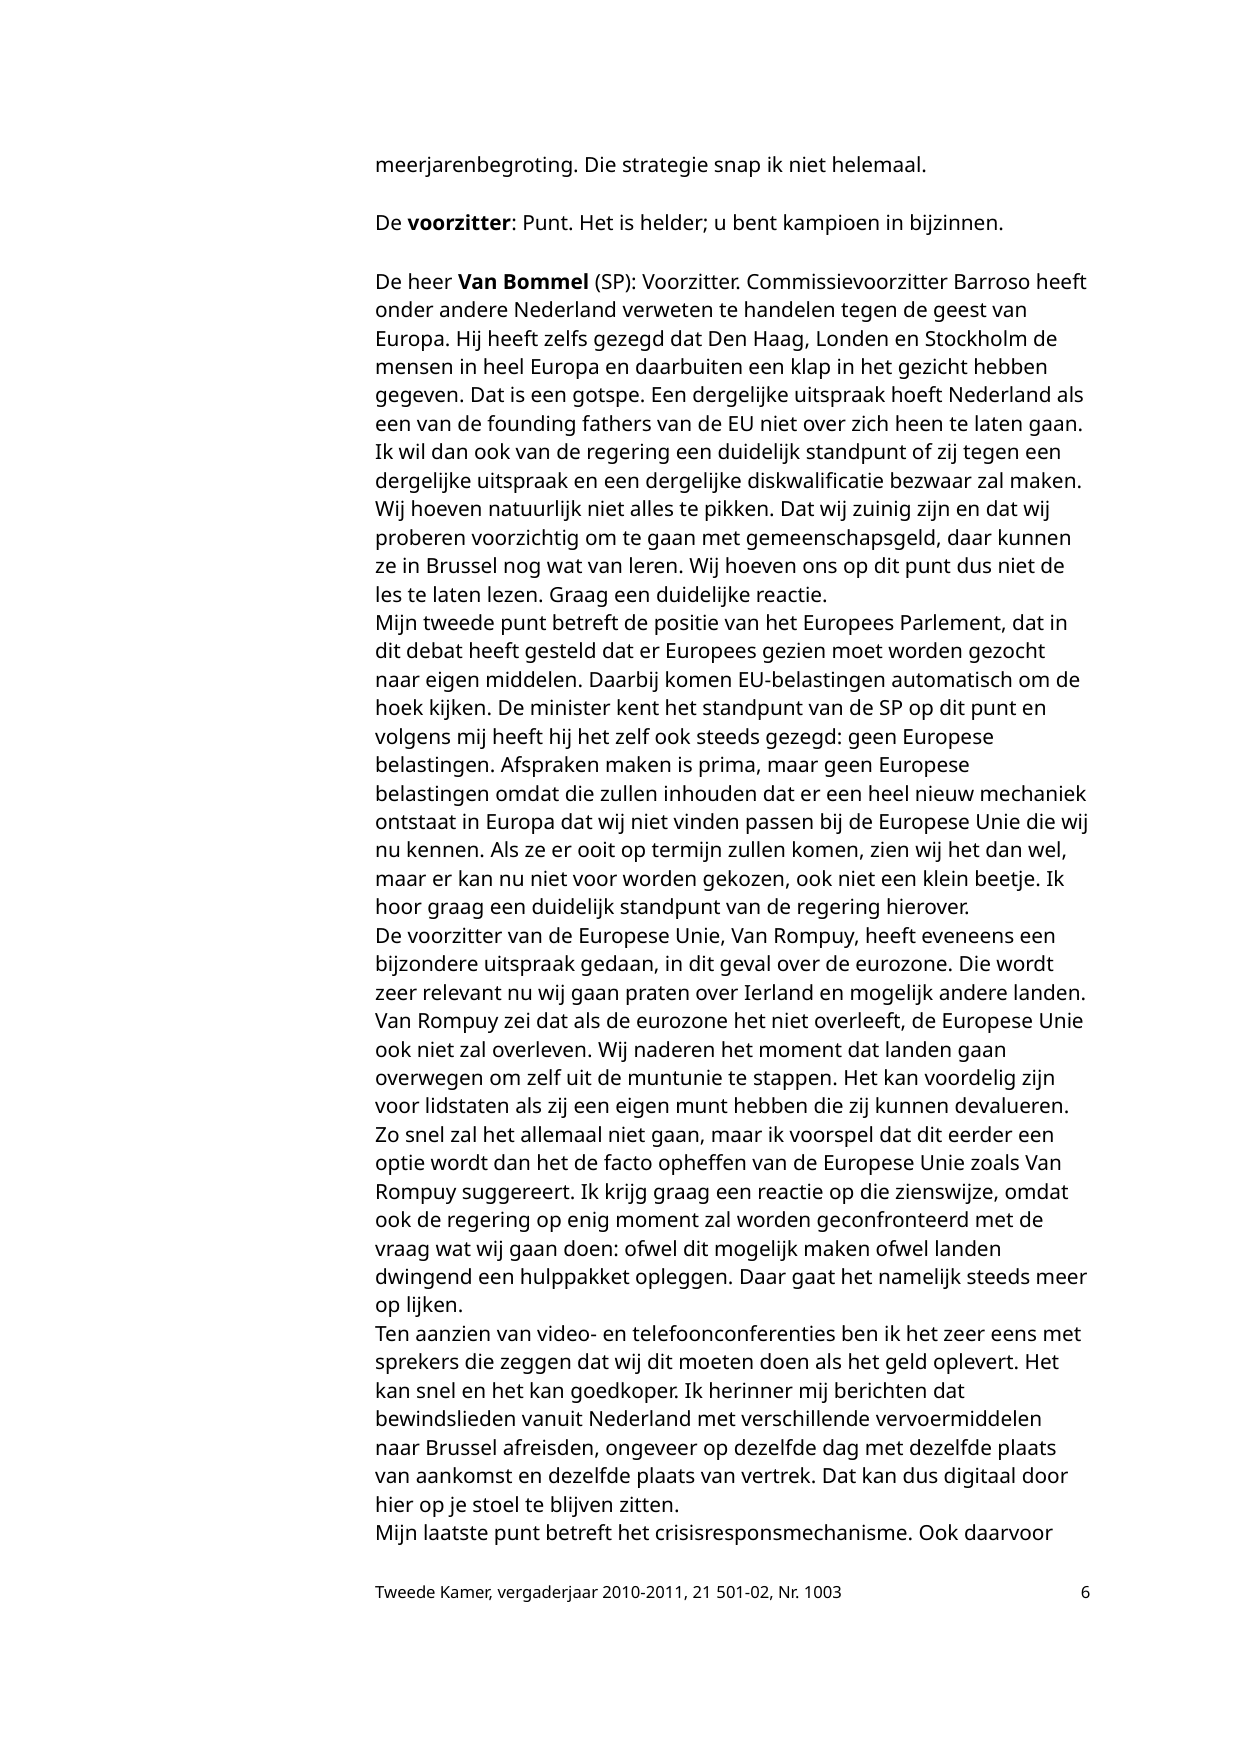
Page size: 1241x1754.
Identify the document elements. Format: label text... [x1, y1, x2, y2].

text meerjarenbegroting. Die strategie snap ik niet helemaal. [375, 150, 1090, 178]
text Mijn tweede punt betreft de positie van het Europees Parlement, dat in dit debat heeft gesteld dat er Europees gezien moet worden gezocht naar eigen middelen. Daarbij komen EU-belastingen automatisch om de hoek kijken. De minister kent het standpunt van de SP op dit punt en volgens mij heeft hij het zelf ook steeds gezegd: geen Europese belastingen. Afspraken maken is prima, maar geen Europese belastingen omdat die zullen inhouden dat er een heel nieuw mechaniek ontstaat in Europa dat wij niet vinden passen bij de Europese Unie die wij nu kennen. Als ze er ooit op termijn zullen komen, zien wij het dan wel, maar er kan nu niet voor worden gekozen, ook niet een klein beetje. Ik hoor graag een duidelijk standpunt van de regering hierover. [375, 608, 1090, 921]
text Mijn laatste punt betreft het crisisresponsmechanisme. Ook daarvoor [375, 1518, 1090, 1547]
text De voorzitter: Punt. Het is helder; u bent kampioen in bijzinnen. [375, 208, 1090, 237]
text Ten aanzien van video- en telefoonconferenties ben ik het zeer eens met sprekers die zeggen dat wij dit moeten doen als het geld oplevert. Het kan snel en het kan goedkoper. Ik herinner mij berichten dat bewindslieden vanuit Nederland met verschillende vervoermiddelen naar Brussel afreisden, ongeveer op dezelfde dag met dezelfde plaats van aankomst en dezelfde plaats van vertrek. Dat kan dus digitaal door hier op je stoel te blijven zitten. [375, 1319, 1090, 1518]
text De heer Van Bommel (SP): Voorzitter. Commissievoorzitter Barroso heeft onder andere Nederland verweten te handelen tegen de geest van Europa. Hij heeft zelfs gezegd dat Den Haag, Londen en Stockholm de mensen in heel Europa en daarbuiten een klap in het gezicht hebben gegeven. Dat is een gotspe. Een dergelijke uitspraak hoeft Nederland als een van de founding fathers van de EU niet over zich heen te laten gaan. Ik wil dan ook van de regering een duidelijk standpunt of zij tegen een dergelijke uitspraak en een dergelijke diskwalificatie bezwaar zal maken. Wij hoeven natuurlijk niet alles te pikken. Dat wij zuinig zijn en dat wij proberen voorzichtig om te gaan met gemeenschapsgeld, daar kunnen ze in Brussel nog wat van leren. Wij hoeven ons op dit punt dus niet de les te laten lezen. Graag een duidelijke reactie. [375, 267, 1090, 608]
text De voorzitter van de Europese Unie, Van Rompuy, heeft eveneens een bijzondere uitspraak gedaan, in dit geval over de eurozone. Die wordt zeer relevant nu wij gaan praten over Ierland en mogelijk andere landen. Van Rompuy zei dat als de eurozone het niet overleeft, de Europese Unie ook niet zal overleven. Wij naderen het moment dat landen gaan overwegen om zelf uit de muntunie te stappen. Het kan voordelig zijn voor lidstaten als zij een eigen munt hebben die zij kunnen devalueren. Zo snel zal het allemaal niet gaan, maar ik voorspel dat dit eerder een optie wordt dan het de facto opheffen van de Europese Unie zoals Van Rompuy suggereert. Ik krijg graag een reactie op die zienswijze, omdat ook de regering op enig moment zal worden geconfronteerd met de vraag wat wij gaan doen: ofwel dit mogelijk maken ofwel landen dwingend een hulppakket opleggen. Daar gaat het namelijk steeds meer op lijken. [375, 921, 1090, 1319]
